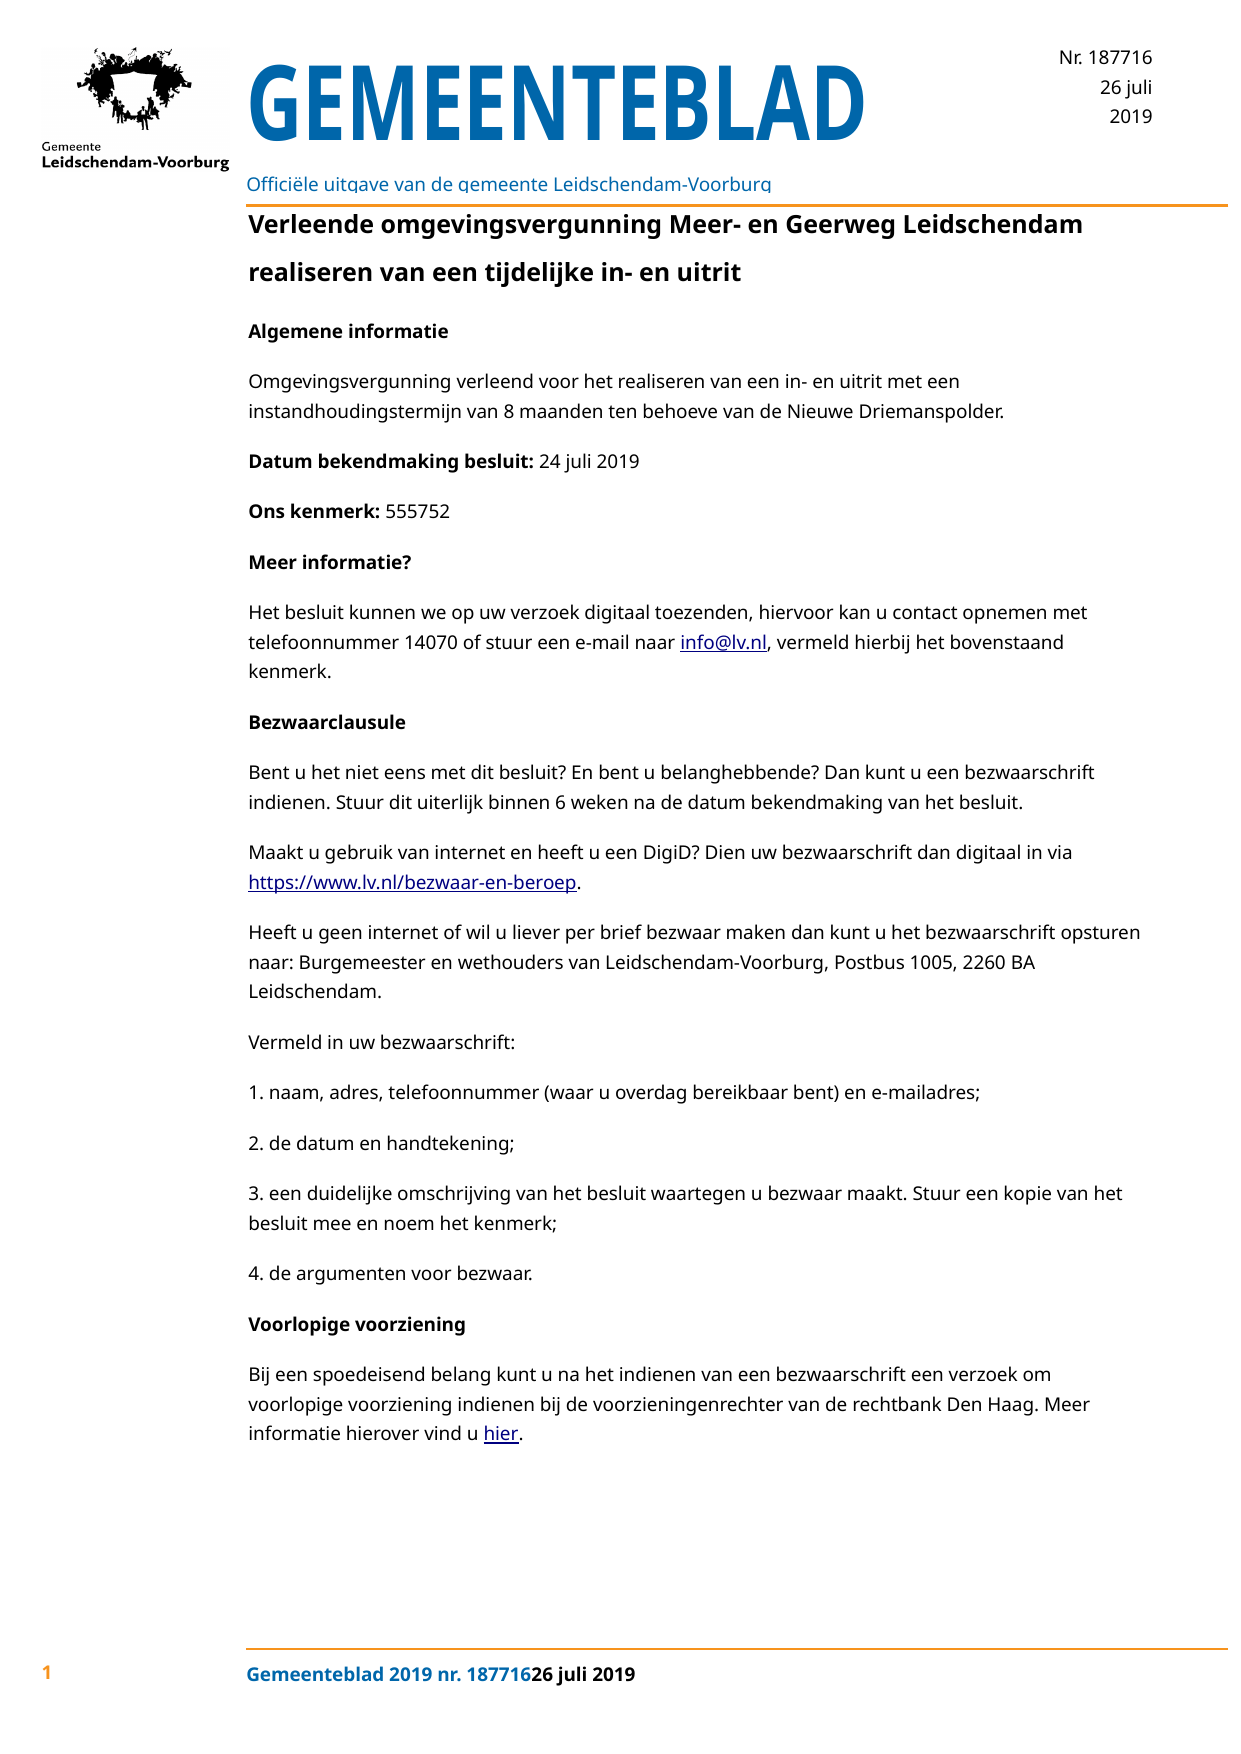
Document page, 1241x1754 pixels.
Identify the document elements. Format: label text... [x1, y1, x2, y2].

text Voorlopige voorziening [248, 1311, 1152, 1337]
text Verleende omgevingsvergunning Meer- en Geerweg Leidschendam realiseren van een tijdelijke in- en uitrit [248, 207, 1152, 288]
text Omgevingsvergunning verleend voor het realiseren van een in- en uitrit met een instandhoudingstermijn van 8 maanden ten behoeve van de Nieuwe Driemanspolder. [248, 368, 1152, 424]
text Vermeld in uw bezwaarschrift: [248, 1029, 1152, 1055]
text Het besluit kunnen we op uw verzoek digitaal toezenden, hiervoor kan u contact opnemen met telefoonnummer 14070 of stuur een e-mail naar info@lv.nl, vermeld hierbij het bovenstaand kenmerk. [248, 599, 1152, 684]
text Ons kenmerk: 555752 [248, 499, 1152, 524]
text Algemene informatie [248, 318, 1152, 344]
text 3. een duidelijke omschrijving van het besluit waartegen u bezwaar maakt. Stuur een kopie van het besluit mee en noem het kenmerk; [248, 1180, 1152, 1236]
picture [41, 47, 231, 172]
text 4. de argumenten voor bezwaar. [248, 1260, 1152, 1286]
text 1. naam, adres, telefoonnummer (waar u overdag bereikbaar bent) en e-mailadres; [248, 1079, 1152, 1105]
text 2. de datum en handtekening; [248, 1130, 1152, 1156]
text Bent u het niet eens met dit besluit? En bent u belanghebbende? Dan kunt u een bezwaarschrift indienen. Stuur dit uiterlijk binnen 6 weken na de datum bekendmaking van het besluit. [248, 759, 1152, 815]
text Bij een spoedeisend belang kunt u na het indienen van een bezwaarschrift een verzoek om voorlopige voorziening indienen bij de voorzieningenrechter van de rechtbank Den Haag. Meer informatie hierover vind u hier. [248, 1361, 1152, 1446]
text Datum bekendmaking besluit: 24 juli 2019 [248, 448, 1152, 474]
text Maakt u gebruik van internet en heeft u een DigiD? Dien uw bezwaarschrift dan digitaal in via https://www.lv.nl/bezwaar-en-beroep. [248, 839, 1152, 895]
text Heeft u geen internet of wil u liever per brief bezwaar maken dan kunt u het bezwaarschrift opsturen naar: Burgemeester en wethouders van Leidschendam-Voorburg, Postbus 1005, 2260 BA Leidschendam. [248, 919, 1152, 1004]
text Bezwaarclausule [248, 709, 1152, 735]
text Meer informatie? [248, 549, 1152, 575]
